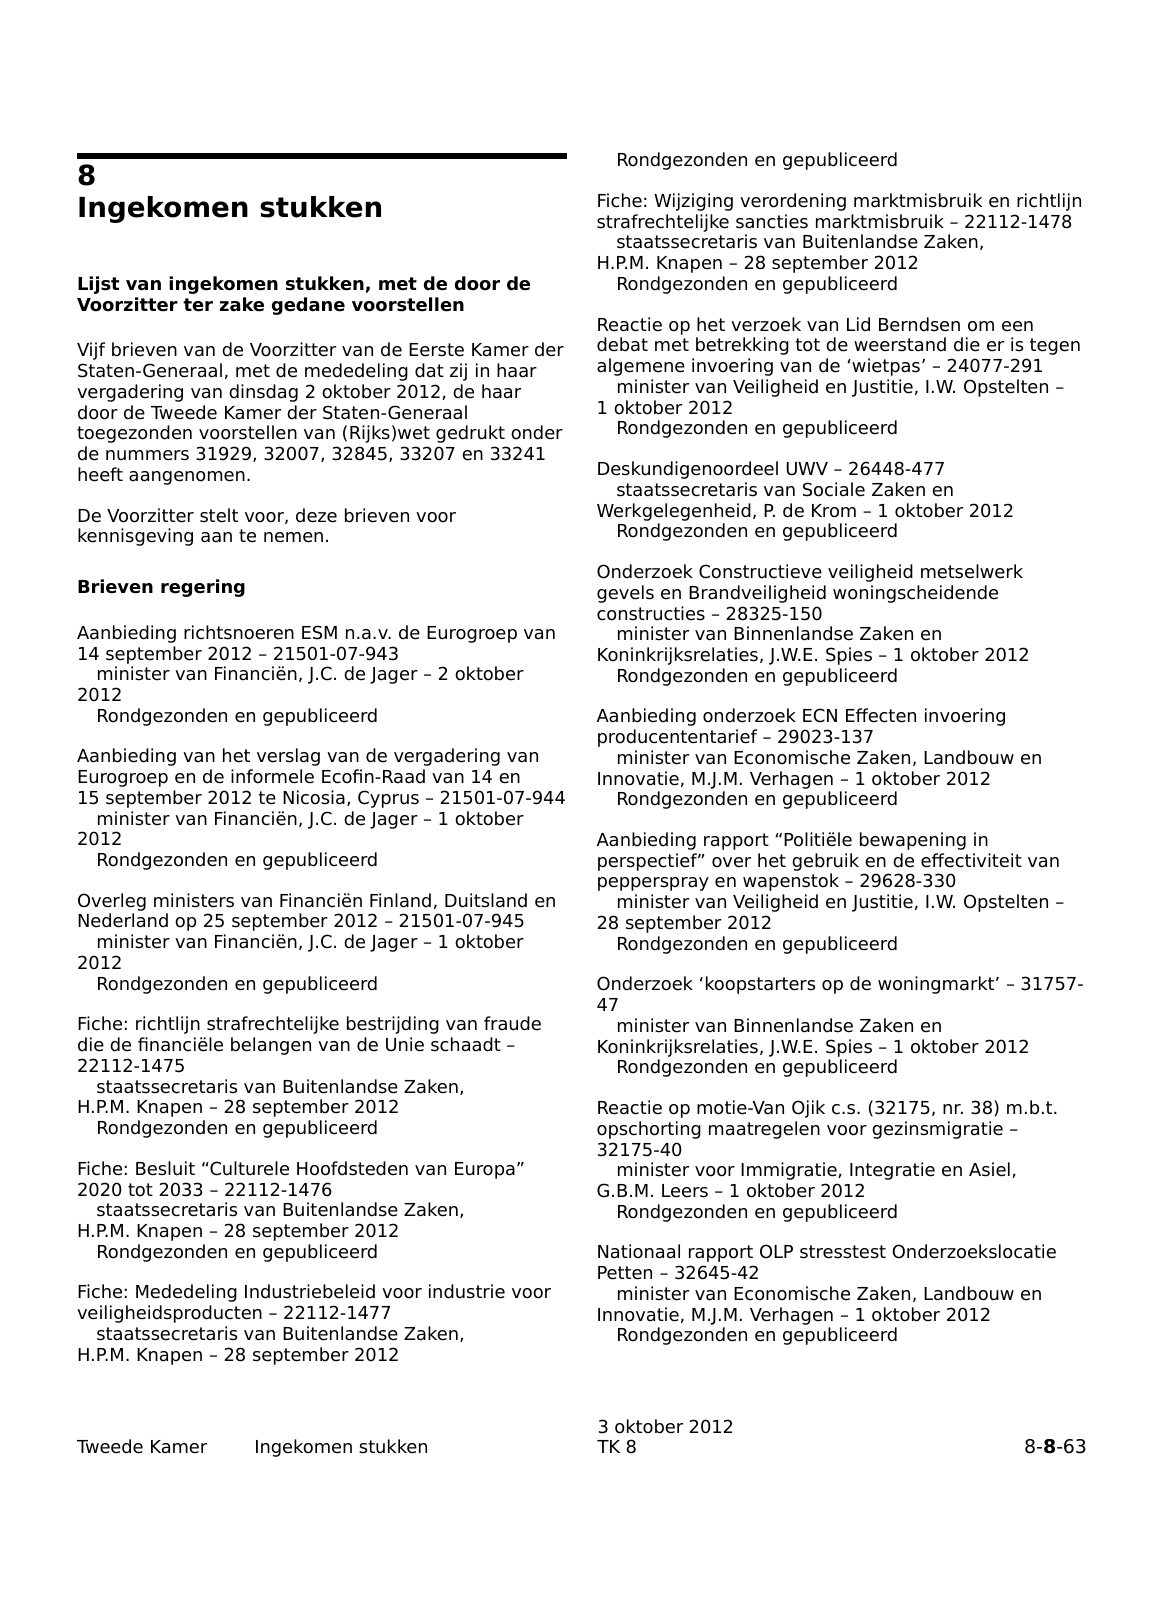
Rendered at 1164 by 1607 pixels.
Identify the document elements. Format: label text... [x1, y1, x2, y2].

text minister van Binnenlandse Zaken en Koninkrijksrelaties, J.W.E. Spies – 1 oktober 2012 [596, 1016, 1087, 1057]
text Rondgezonden en gepubliceerd [596, 666, 1087, 686]
text Rondgezonden en gepubliceerd [77, 850, 567, 871]
text Rondgezonden en gepubliceerd [596, 274, 1087, 294]
text Deskundigenoordeel UWV – 26448-477 [596, 459, 1087, 480]
text Fiche: Besluit “Culturele Hoofdsteden van Europa” 2020 tot 2033 – 22112-1476 [77, 1159, 567, 1200]
text staatssecretaris van Buitenlandse Zaken, H.P.M. Knapen – 28 september 2012 [77, 1076, 567, 1118]
text Overleg ministers van Financiën Finland, Duitsland en Nederland op 25 september 2012 – 21501-07-945 [77, 891, 567, 932]
text minister van Economische Zaken, Landbouw en Innovatie, M.J.M. Verhagen – 1 oktober 2012 [596, 1284, 1087, 1325]
text Rondgezonden en gepubliceerd [596, 521, 1087, 542]
text staatssecretaris van Buitenlandse Zaken, H.P.M. Knapen – 28 september 2012 [596, 232, 1087, 274]
text Rondgezonden en gepubliceerd [77, 1242, 567, 1262]
text minister van Financiën, J.C. de Jager – 1 oktober 2012 [77, 932, 567, 973]
text Rondgezonden en gepubliceerd [596, 418, 1087, 439]
text Reactie op motie-Van Ojik c.s. (32175, nr. 38) m.b.t. opschorting maatregelen voor gezinsmigratie – 32175-40 [596, 1098, 1087, 1160]
text Onderzoek Constructieve veiligheid metselwerk gevels en Brandveiligheid woningscheidende constructies – 28325-150 [596, 562, 1087, 624]
text minister van Veiligheid en Justitie, I.W. Opstelten – 1 oktober 2012 [596, 377, 1087, 418]
text minister voor Immigratie, Integratie en Asiel, G.B.M. Leers – 1 oktober 2012 [596, 1160, 1087, 1202]
text Rondgezonden en gepubliceerd [77, 706, 567, 726]
text minister van Financiën, J.C. de Jager – 2 oktober 2012 [77, 664, 567, 706]
text minister van Veiligheid en Justitie, I.W. Opstelten – 28 september 2012 [596, 892, 1087, 933]
text minister van Economische Zaken, Landbouw en Innovatie, M.J.M. Verhagen – 1 oktober 2012 [596, 748, 1087, 789]
text Aanbieding richtsnoeren ESM n.a.v. de Eurogroep van 14 september 2012 – 21501-07-943 [77, 623, 567, 664]
text Fiche: richtlijn strafrechtelijke bestrijding van fraude die de financiële belangen van de Unie schaadt – 22112-1475 [77, 1014, 567, 1076]
text Rondgezonden en gepubliceerd [596, 1202, 1087, 1222]
text Reactie op het verzoek van Lid Berndsen om een debat met betrekking tot de weerstand die er is tegen algemene invoering van de ‘wietpas’ – 24077-291 [596, 314, 1087, 377]
text Rondgezonden en gepubliceerd [596, 1325, 1087, 1346]
text Rondgezonden en gepubliceerd [596, 789, 1087, 810]
text Aanbieding van het verslag van de vergadering van Eurogroep en de informele Ecofin-Raad van 14 en 15 september 2012 te Nicosia, Cyprus – 21501-07-944 [77, 746, 567, 808]
text minister van Binnenlandse Zaken en Koninkrijksrelaties, J.W.E. Spies – 1 oktober 2012 [596, 624, 1087, 666]
text Rondgezonden en gepubliceerd [596, 150, 1087, 171]
text Nationaal rapport OLP stresstest Onderzoekslocatie Petten – 32645-42 [596, 1242, 1087, 1284]
text Fiche: Mededeling Industriebeleid voor industrie voor veiligheidsproducten – 22112-1477 [77, 1282, 567, 1324]
text Rondgezonden en gepubliceerd [77, 1118, 567, 1139]
text Rondgezonden en gepubliceerd [77, 973, 567, 994]
text Aanbieding rapport “Politiële bewapening in perspectief” over het gebruik en de effectiviteit van pepperspray en wapenstok – 29628-330 [596, 830, 1087, 892]
text Rondgezonden en gepubliceerd [596, 1057, 1087, 1078]
title 8 Ingekomen stukken [77, 159, 567, 224]
text Onderzoek ‘koopstarters op de woningmarkt’ – 31757-47 [596, 974, 1087, 1016]
text Vijf brieven van de Voorzitter van de Eerste Kamer der Staten-Generaal, met de mededeling dat zij in haar vergadering van dinsdag 2 oktober 2012, de haar door de Tweede Kamer der Staten-Generaal toegezonden voorstellen van (Rijks)wet gedrukt onder de nummers 31929, 32007, 32845, 33207 en 33241 heeft aangenomen. [77, 340, 567, 485]
text minister van Financiën, J.C. de Jager – 1 oktober 2012 [77, 808, 567, 850]
text De Voorzitter stelt voor, deze brieven voor kennisgeving aan te nemen. [77, 505, 567, 547]
text staatssecretaris van Sociale Zaken en Werkgelegenheid, P. de Krom – 1 oktober 2012 [596, 480, 1087, 521]
text Rondgezonden en gepubliceerd [596, 933, 1087, 954]
text staatssecretaris van Buitenlandse Zaken, H.P.M. Knapen – 28 september 2012 [77, 1200, 567, 1242]
subtitle Brieven regering [77, 577, 567, 598]
text staatssecretaris van Buitenlandse Zaken, H.P.M. Knapen – 28 september 2012 [77, 1324, 567, 1365]
subtitle Lijst van ingekomen stukken, met de door de Voorzitter ter zake gedane voorstellen [77, 274, 567, 315]
text Fiche: Wijziging verordening marktmisbruik en richtlijn strafrechtelijke sancties marktmisbruik – 22112-1478 [596, 191, 1087, 232]
text Aanbieding onderzoek ECN Effecten invoering producententarief – 29023-137 [596, 706, 1087, 748]
